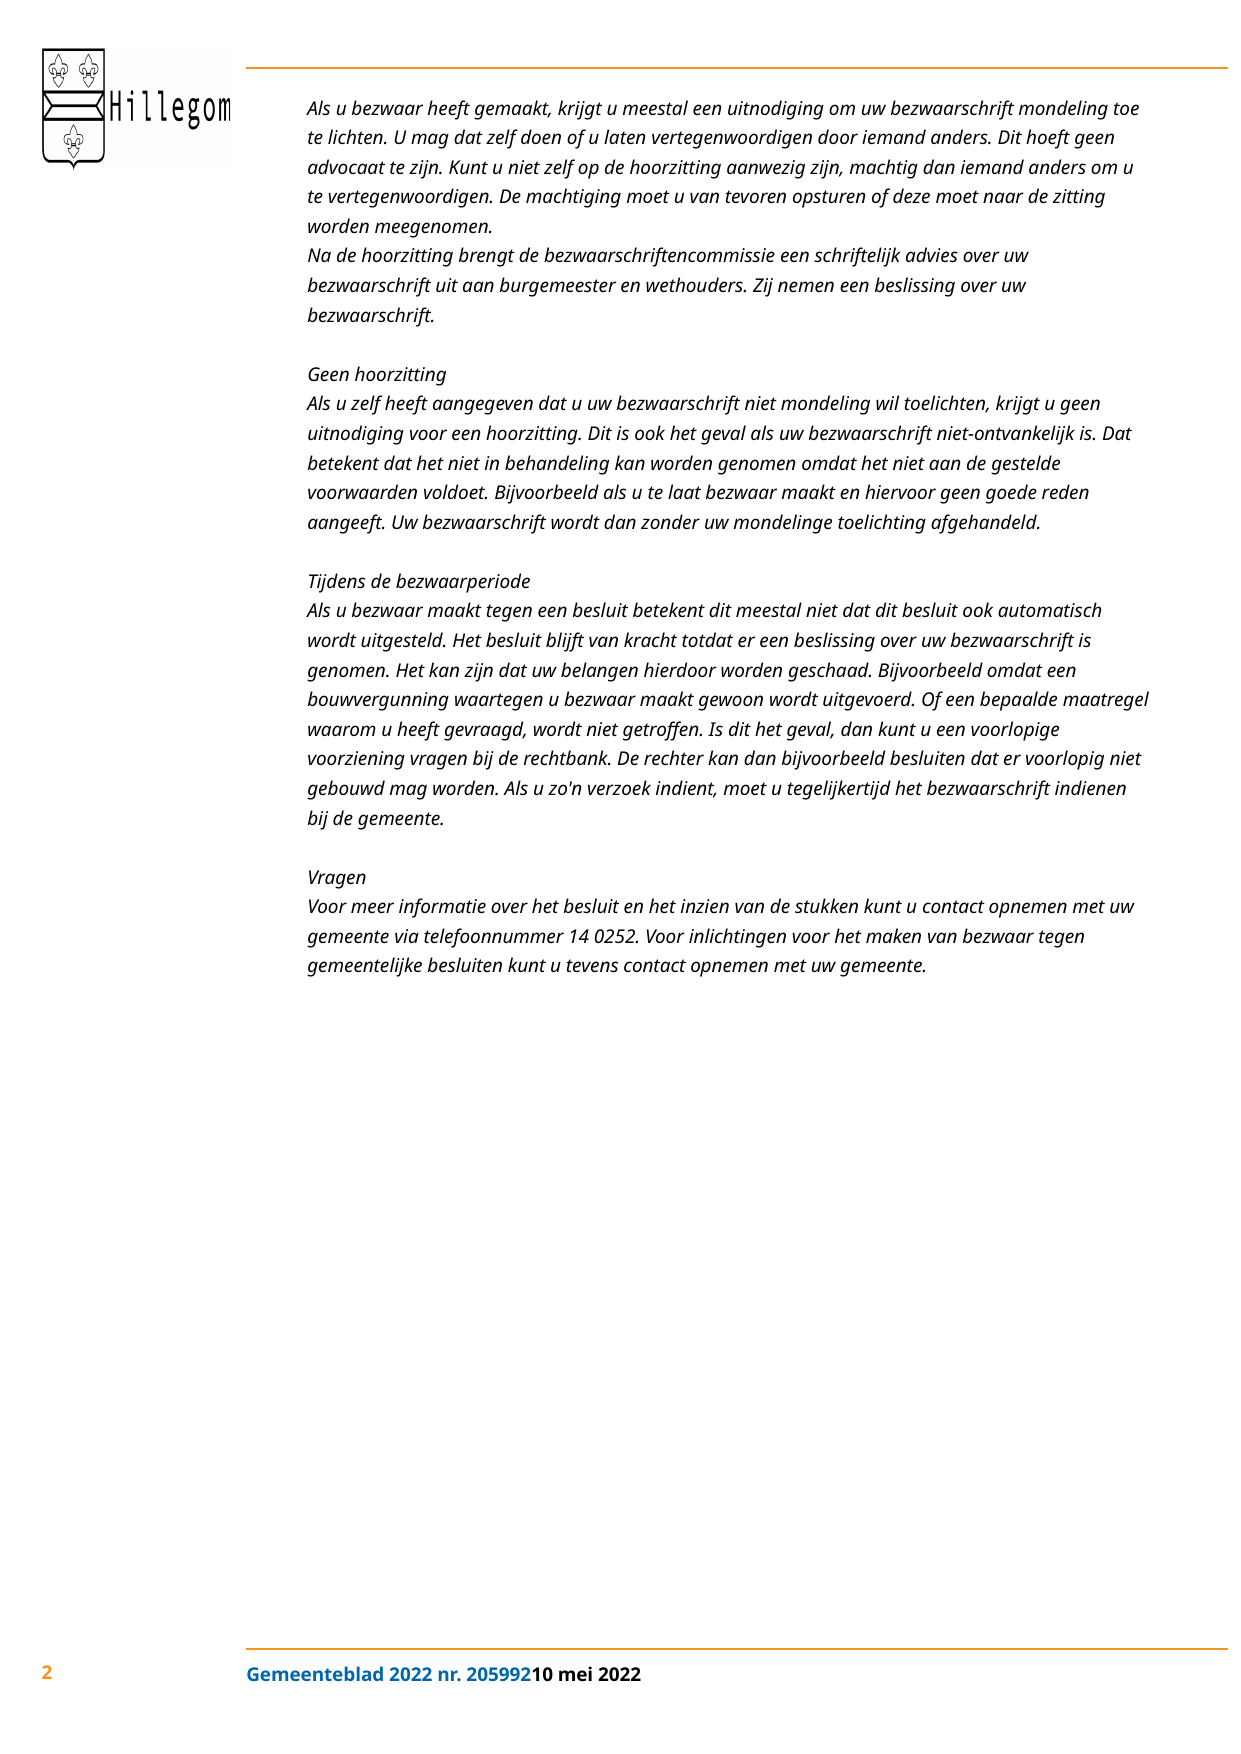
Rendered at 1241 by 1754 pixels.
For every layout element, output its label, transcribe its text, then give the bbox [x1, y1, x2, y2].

picture [41, 47, 231, 172]
list Geen hoorzitting [248, 361, 1152, 387]
list Als u bezwaar maakt tegen een besluit betekent dit meestal niet dat dit besluit ook automatisch wordt uitgesteld. Het besluit blijft van kracht totdat er een beslissing over uw bezwaarschrift is genomen. Het kan zijn dat uw belangen hierdoor worden geschaad. Bijvoorbeeld omdat een bouwvergunning waartegen u bezwaar maakt gewoon wordt uitgevoerd. Of een bepaalde maatregel waarom u heeft gevraagd, wordt niet getroffen. Is dit het geval, dan kunt u een voorlopige voorziening vragen bij de rechtbank. De rechter kan dan bijvoorbeeld besluiten dat er voorlopig niet gebouwd mag worden. Als u zo'n verzoek indient, moet u tegelijkertijd het bezwaarschrift indienen bij de gemeente. [248, 598, 1152, 831]
list Als u zelf heeft aangegeven dat u uw bezwaarschrift niet mondeling wil toelichten, krijgt u geen uitnodiging voor een hoorzitting. Dit is ook het geval als uw bezwaarschrift niet-ontvankelijk is. Dat betekent dat het niet in behandeling kan worden genomen omdat het niet aan de gestelde voorwaarden voldoet. Bijvoorbeeld als u te laat bezwaar maakt en hiervoor geen goede reden aangeeft. Uw bezwaarschrift wordt dan zonder uw mondelinge toelichting afgehandeld. [248, 391, 1152, 535]
list Vragen [248, 864, 1152, 890]
list Als u bezwaar heeft gemaakt, krijgt u meestal een uitnodiging om uw bezwaarschrift mondeling toe te lichten. U mag dat zelf doen of u laten vertegenwoordigen door iemand anders. Dit hoeft geen advocaat te zijn. Kunt u niet zelf op de hoorzitting aanwezig zijn, machtig dan iemand anders om u te vertegenwoordigen. De machtiging moet u van tevoren opsturen of deze moet naar de zitting worden meegenomen. [248, 95, 1152, 239]
list Na de hoorzitting brengt de bezwaarschriftencommissie een schriftelijk advies over uw bezwaarschrift uit aan burgemeester en wethouders. Zij nemen een beslissing over uw bezwaarschrift. [248, 243, 1152, 328]
list Tijdens de bezwaarperiode [248, 568, 1152, 594]
list Voor meer informatie over het besluit en het inzien van de stukken kunt u contact opnemen met uw gemeente via telefoonnummer 14 0252. Voor inlichtingen voor het maken van bezwaar tegen gemeentelijke besluiten kunt u tevens contact opnemen met uw gemeente. [248, 893, 1152, 978]
